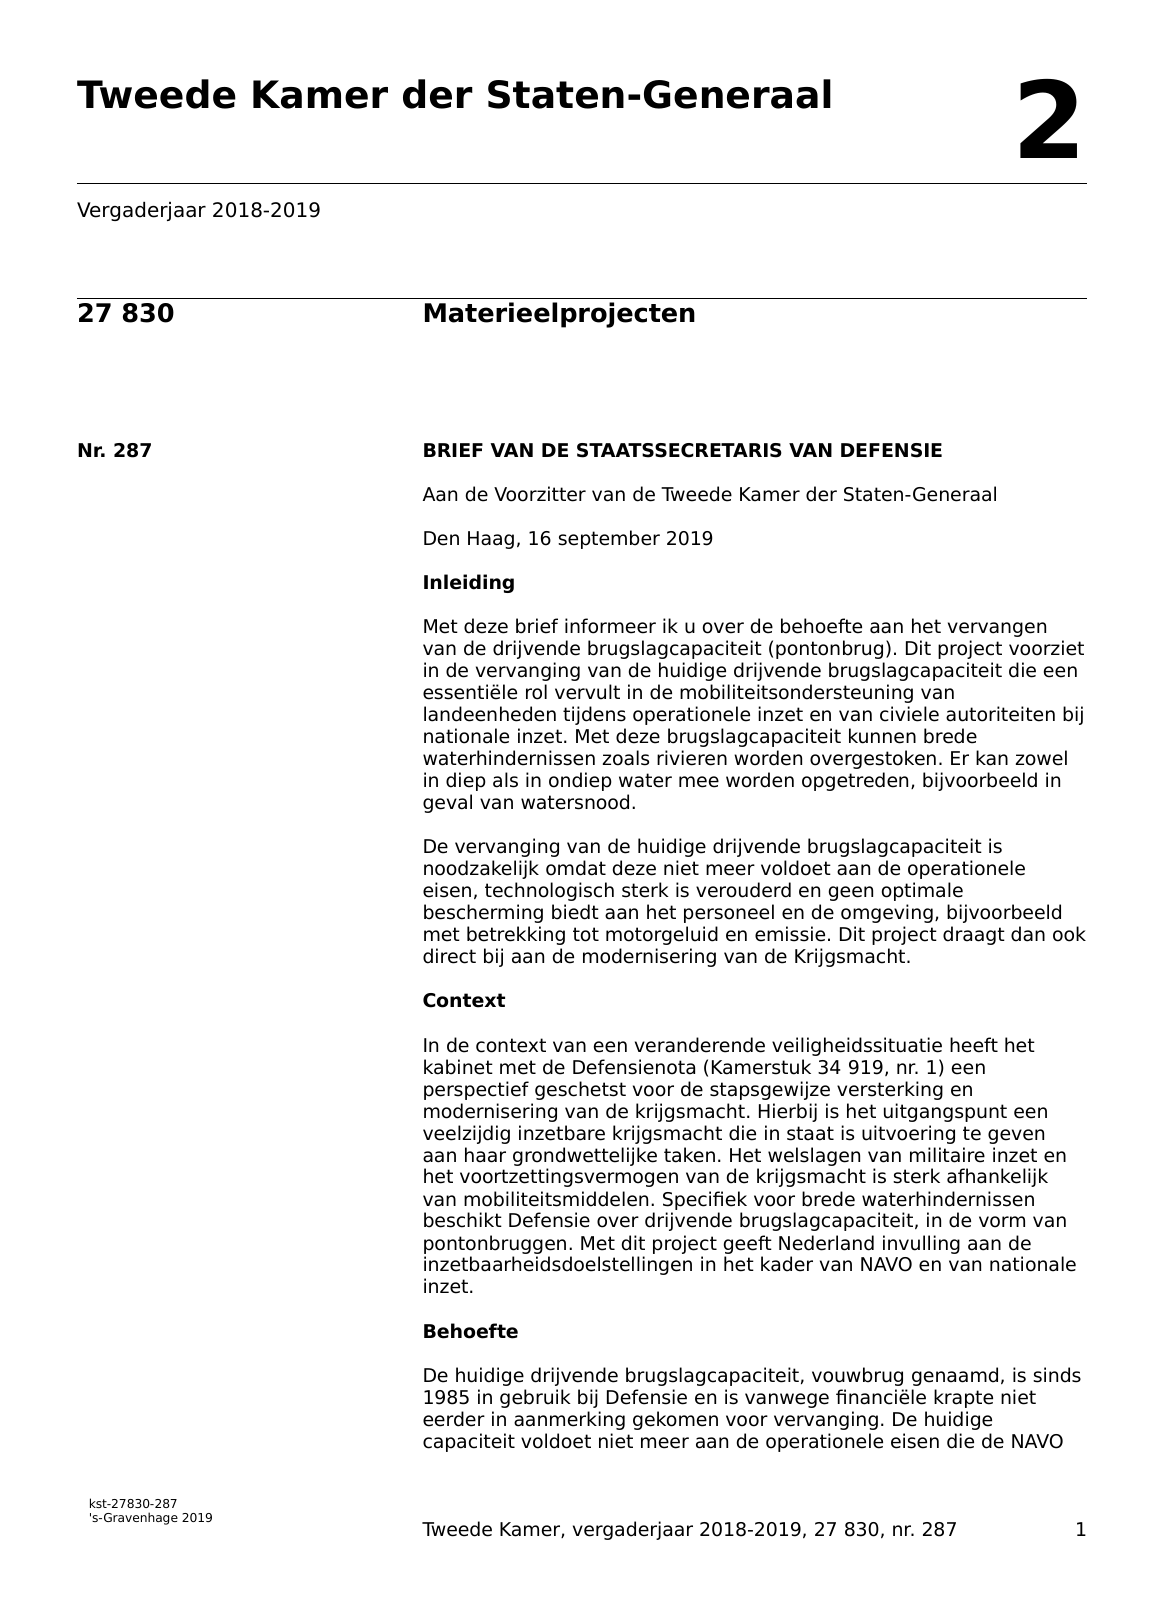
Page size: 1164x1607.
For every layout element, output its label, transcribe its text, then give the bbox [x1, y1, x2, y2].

subtitle Behoefte [422, 1321, 1087, 1342]
subtitle Inleiding [422, 572, 1087, 594]
text 's-Gravenhage 2019 [88, 1511, 323, 1525]
text In de context van een veranderende veiligheidssituatie heeft het kabinet met de Defensienota (Kamerstuk 34 919, nr. 1) een perspectief geschetst voor de stapsgewijze versterking en modernisering van de krijgsmacht. Hierbij is het uitgangspunt een veelzijdig inzetbare krijgsmacht die in staat is uitvoering te geven aan haar grondwettelijke taken. Het welslagen van militaire inzet en het voortzettingsvermogen van de krijgsmacht is sterk afhankelijk van mobiliteitsmiddelen. Specifiek voor brede waterhindernissen beschikt Defensie over drijvende brugslagcapaciteit, in de vorm van pontonbruggen. Met dit project geeft Nederland invulling aan de inzetbaarheidsdoelstellingen in het kader van NAVO en van nationale inzet. [422, 1034, 1087, 1298]
text De huidige drijvende brugslagcapaciteit, vouwbrug genaamd, is sinds 1985 in gebruik bij Defensie en is vanwege financiële krapte niet eerder in aanmerking gekomen voor vervanging. De huidige capaciteit voldoet niet meer aan de operationele eisen die de NAVO [422, 1365, 1087, 1453]
text Den Haag, 16 september 2019 [422, 528, 1087, 550]
subtitle Context [422, 990, 1087, 1012]
text kst-27830-287 [88, 1497, 323, 1511]
subtitle Nr. 287 BRIEF VAN DE STAATSSECRETARIS VAN DEFENSIE [77, 440, 1087, 462]
subtitle 27 830 Materieelprojecten [77, 299, 1087, 329]
table_header 2 [886, 59, 1087, 183]
text Met deze brief informeer ik u over de behoefte aan het vervangen van de drijvende brugslagcapaciteit (pontonbrug). Dit project voorziet in de vervanging van de huidige drijvende brugslagcapaciteit die een essentiële rol vervult in de mobiliteitsondersteuning van landeenheden tijdens operationele inzet en van civiele autoriteiten bij nationale inzet. Met deze brugslagcapaciteit kunnen brede waterhindernissen zoals rivieren worden overgestoken. Er kan zowel in diep als in ondiep water mee worden opgetreden, bijvoorbeeld in geval van watersnood. [422, 616, 1087, 814]
table_cell Vergaderjaar 2018-2019 [77, 184, 1087, 298]
text De vervanging van de huidige drijvende brugslagcapaciteit is noodzakelijk omdat deze niet meer voldoet aan de operationele eisen, technologisch sterk is verouderd en geen optimale bescherming biedt aan het personeel en de omgeving, bijvoorbeeld met betrekking tot motorgeluid en emissie. Dit project draagt dan ook direct bij aan de modernisering van de Krijgsmacht. [422, 836, 1087, 968]
text Aan de Voorzitter van de Tweede Kamer der Staten-Generaal [422, 484, 1087, 506]
table_header Tweede Kamer der Staten-Generaal [77, 59, 886, 183]
